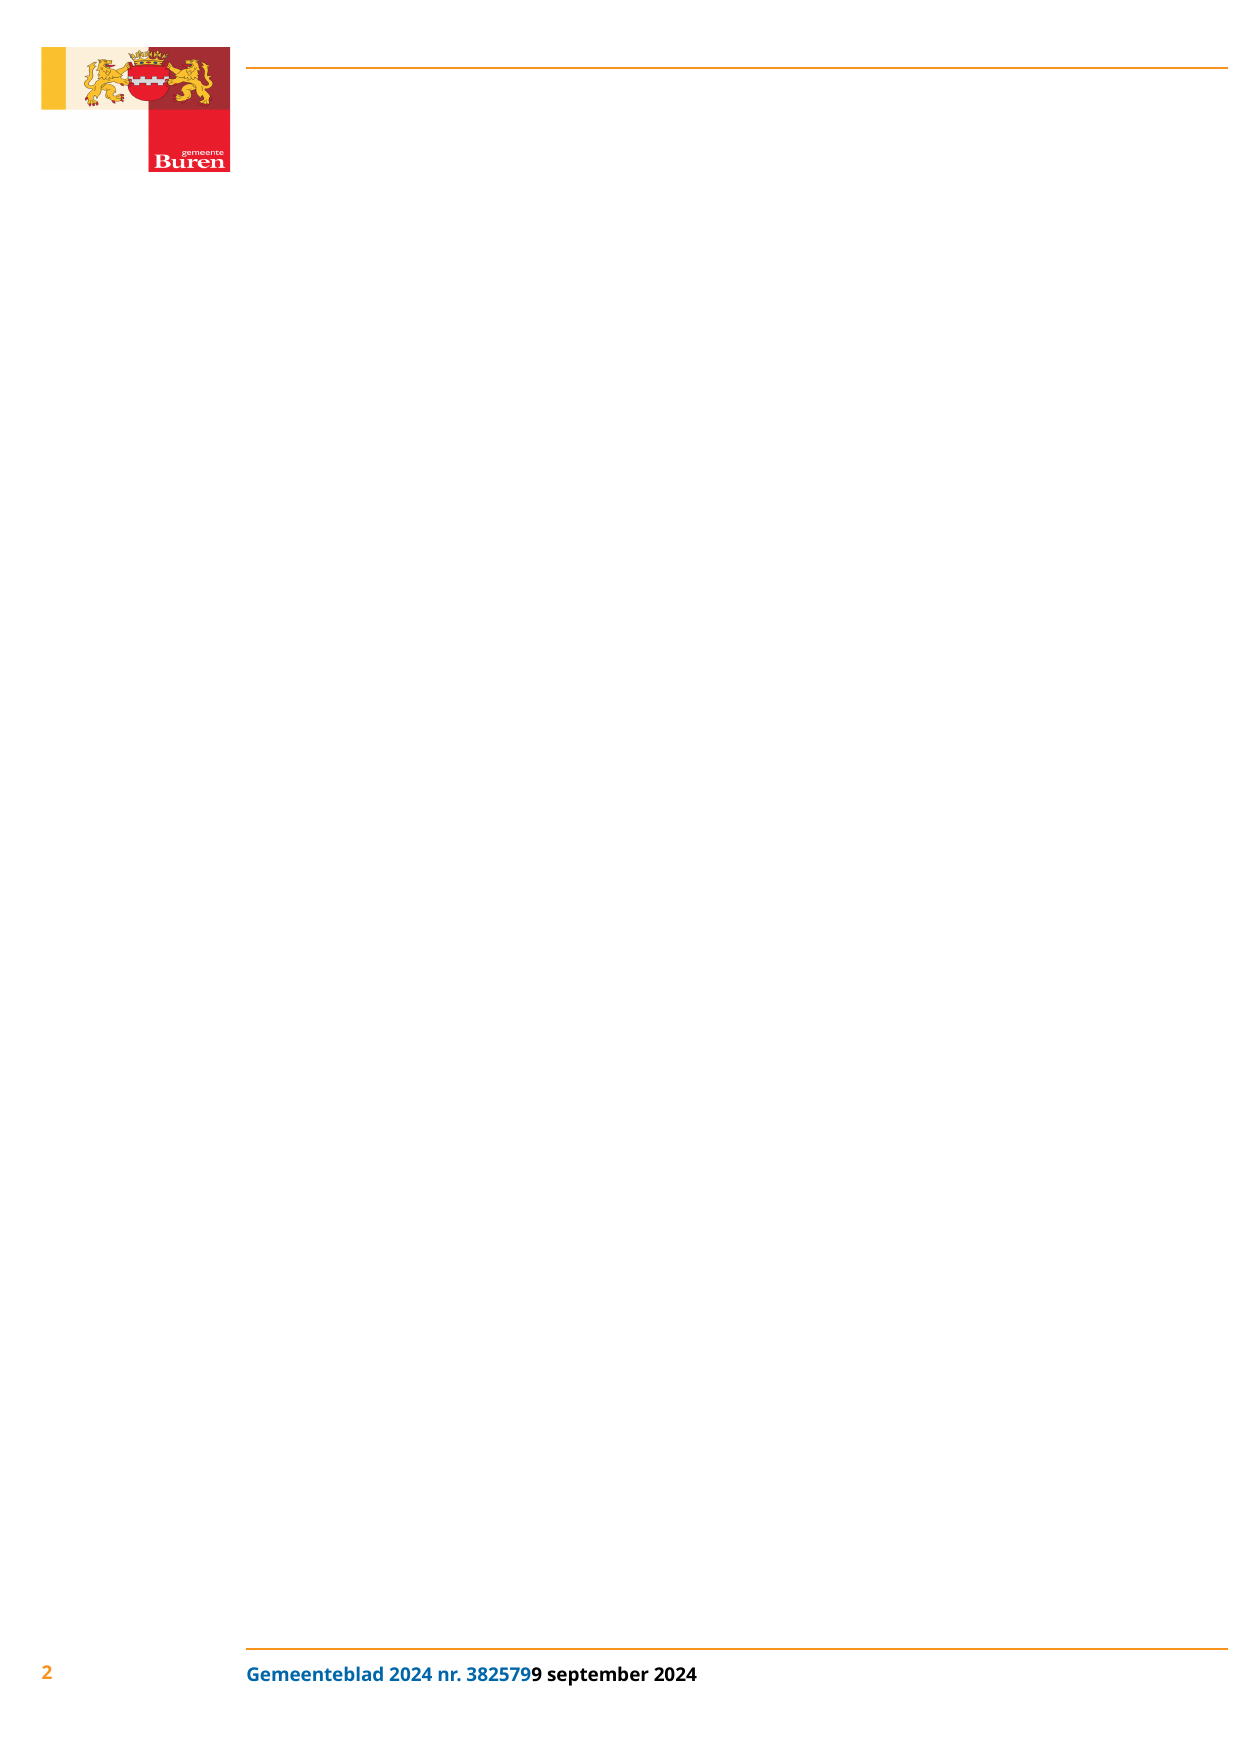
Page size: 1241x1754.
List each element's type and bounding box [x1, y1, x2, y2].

picture [41, 47, 231, 172]
